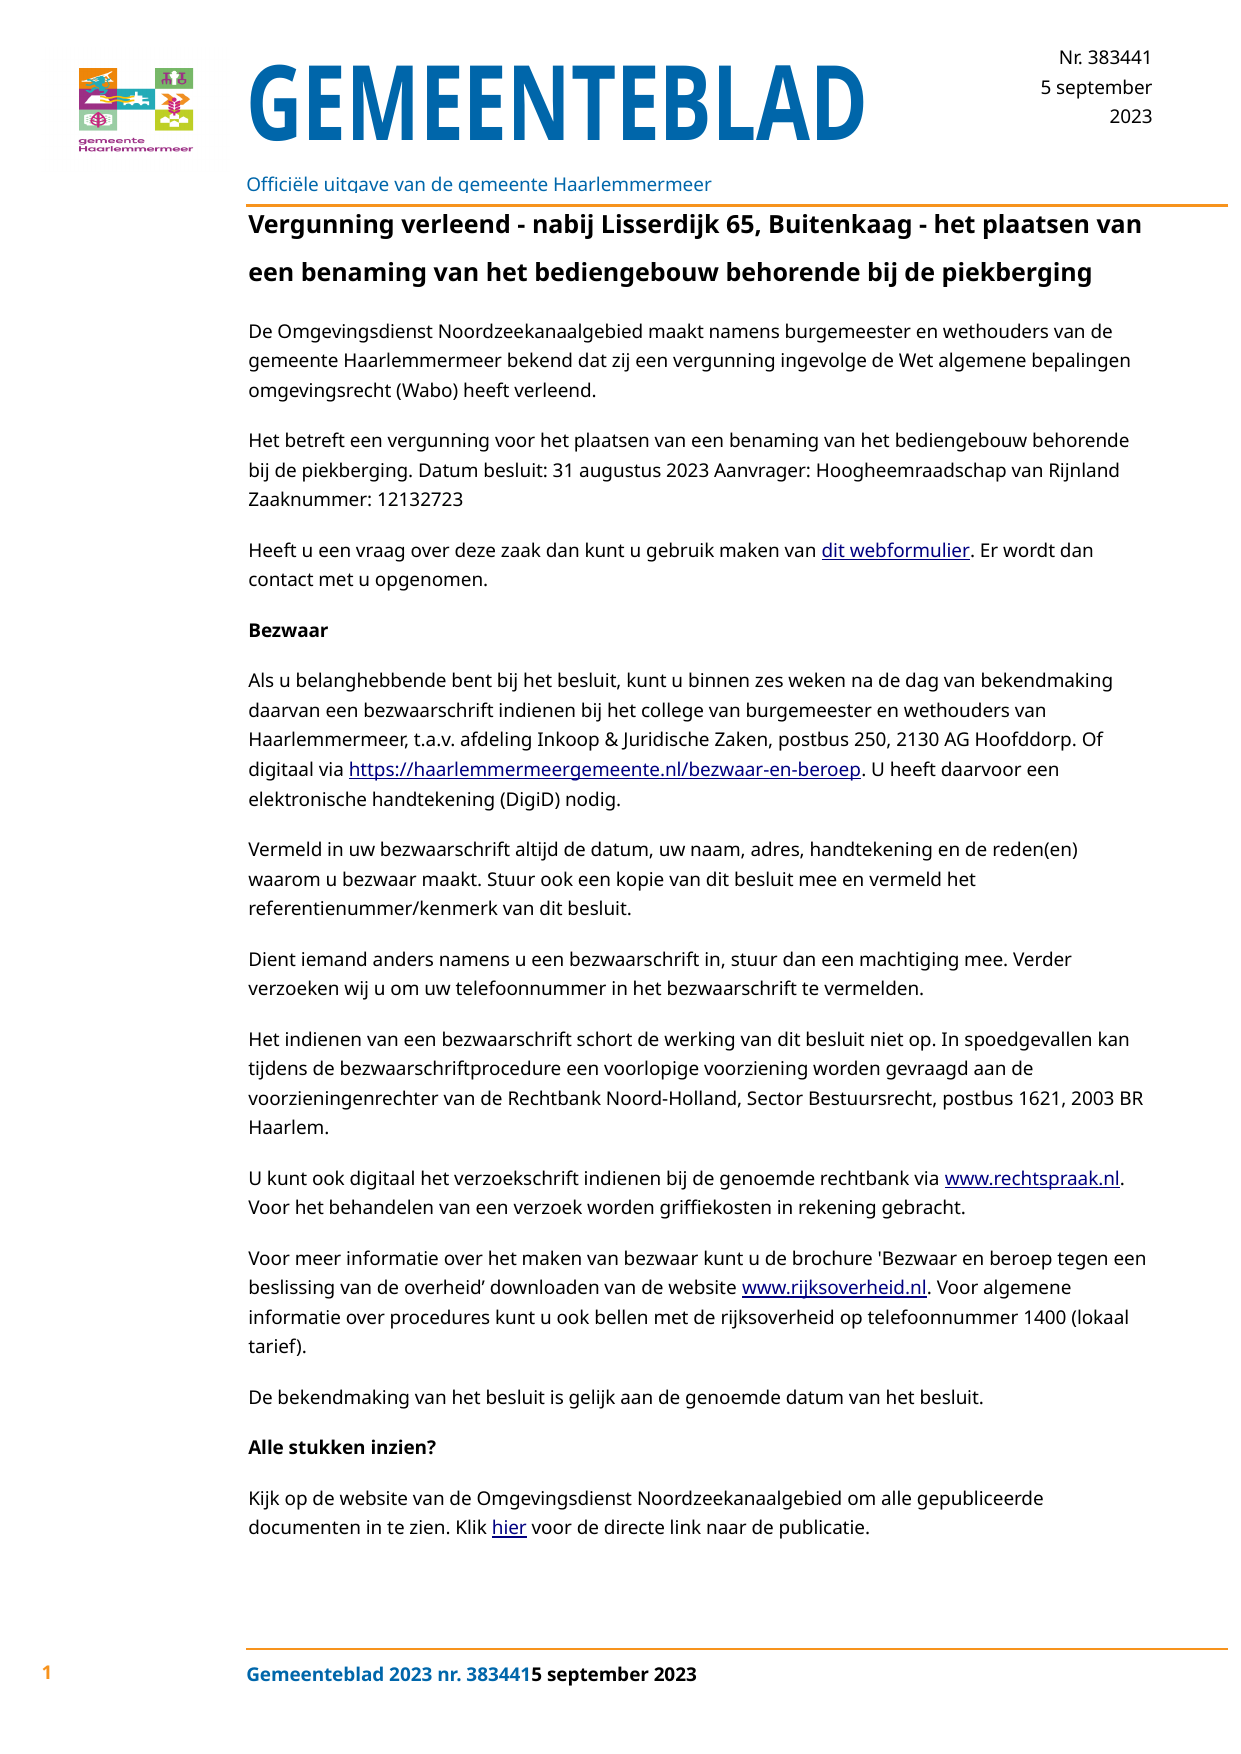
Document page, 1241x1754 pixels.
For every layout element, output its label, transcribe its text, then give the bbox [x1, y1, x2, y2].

text Het indienen van een bezwaarschrift schort de werking van dit besluit niet op. In spoedgevallen kan tijdens de bezwaarschriftprocedure een voorlopige voorziening worden gevraagd aan de voorzieningenrechter van de Rechtbank Noord-Holland, Sector Bestuursrecht, postbus 1621, 2003 BR Haarlem. [248, 1026, 1152, 1140]
text De bekendmaking van het besluit is gelijk aan de genoemde datum van het besluit. [248, 1384, 1152, 1410]
text Voor meer informatie over het maken van bezwaar kunt u de brochure 'Bezwaar en beroep tegen een beslissing van de overheid’ downloaden van de website www.rijksoverheid.nl. Voor algemene informatie over procedures kunt u ook bellen met de rijksoverheid op telefoonnummer 1400 (lokaal tarief). [248, 1245, 1152, 1359]
text Heeft u een vraag over deze zaak dan kunt u gebruik maken van dit webformulier. Er wordt dan contact met u opgenomen. [248, 537, 1152, 592]
text U kunt ook digitaal het verzoekschrift indienen bij de genoemde rechtbank via www.rechtspraak.nl. Voor het behandelen van een verzoek worden griffiekosten in rekening gebracht. [248, 1165, 1152, 1220]
text Dient iemand anders namens u een bezwaarschrift in, stuur dan een machtiging mee. Verder verzoeken wij u om uw telefoonnummer in het bezwaarschrift te vermelden. [248, 946, 1152, 1001]
picture [41, 47, 231, 172]
text De Omgevingsdienst Noordzeekanaalgebied maakt namens burgemeester en wethouders van de gemeente Haarlemmermeer bekend dat zij een vergunning ingevolge de Wet algemene bepalingen omgevingsrecht (Wabo) heeft verleend. [248, 318, 1152, 403]
text Als u belanghebbende bent bij het besluit, kunt u binnen zes weken na de dag van bekendmaking daarvan een bezwaarschrift indienen bij het college van burgemeester en wethouders van Haarlemmermeer, t.a.v. afdeling Inkoop & Juridische Zaken, postbus 250, 2130 AG Hoofddorp. Of digitaal via https://haarlemmermeergemeente.nl/bezwaar-en-beroep. U heeft daarvoor een elektronische handtekening (DigiD) nodig. [248, 667, 1152, 812]
text Vergunning verleend - nabij Lisserdijk 65, Buitenkaag - het plaatsen van een benaming van het bediengebouw behorende bij de piekberging [248, 207, 1152, 288]
text Alle stukken inzien? [248, 1434, 1152, 1460]
text Vermeld in uw bezwaarschrift altijd de datum, uw naam, adres, handtekening en de reden(en) waarom u bezwaar maakt. Stuur ook een kopie van dit besluit mee en vermeld het referentienummer/kenmerk van dit besluit. [248, 836, 1152, 921]
text Het betreft een vergunning voor het plaatsen van een benaming van het bediengebouw behorende bij de piekberging. Datum besluit: 31 augustus 2023 Aanvrager: Hoogheemraadschap van Rijnland Zaaknummer: 12132723 [248, 427, 1152, 512]
text Bezwaar [248, 617, 1152, 643]
text Kijk op de website van de Omgevingsdienst Noordzeekanaalgebied om alle gepubliceerde documenten in te zien. Klik hier voor de directe link naar de publicatie. [248, 1485, 1152, 1540]
